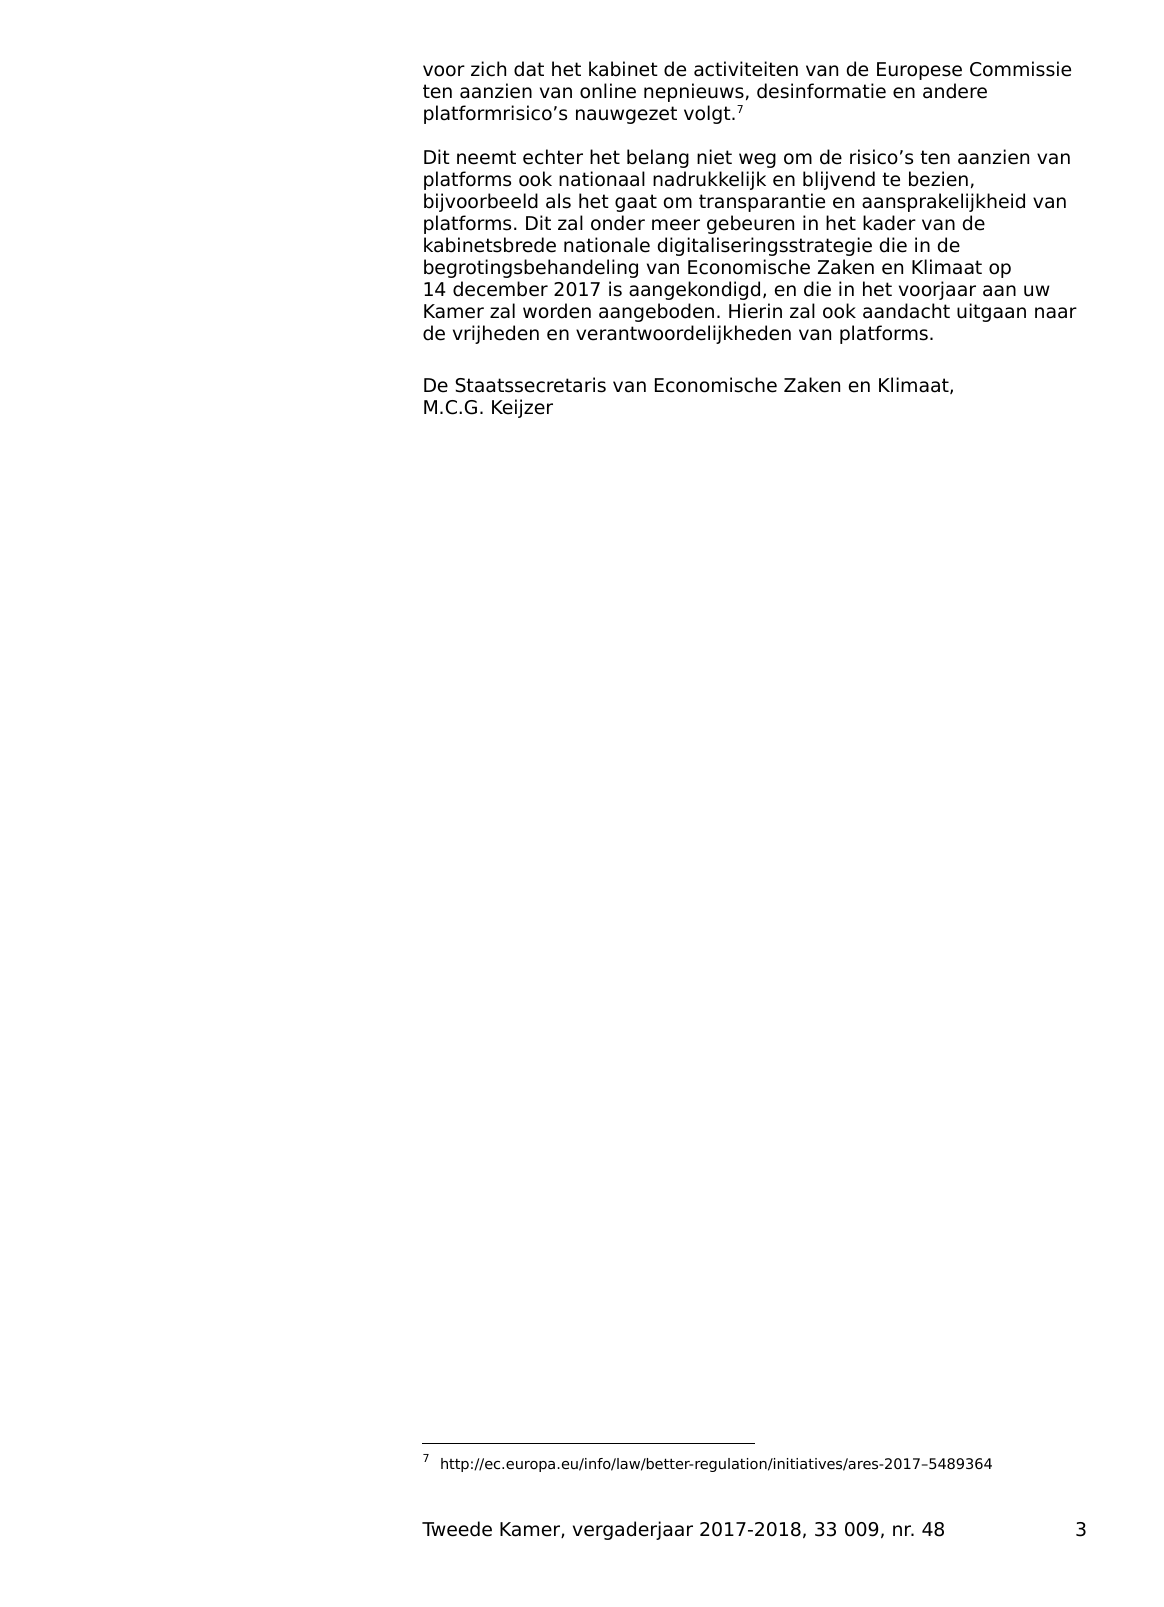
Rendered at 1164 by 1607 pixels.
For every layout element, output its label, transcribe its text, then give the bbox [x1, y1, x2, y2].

text voor zich dat het kabinet de activiteiten van de Europese Commissie ten aanzien van online nepnieuws, desinformatie en andere platformrisico’s nauwgezet volgt. [422, 59, 1087, 125]
text Dit neemt echter het belang niet weg om de risico’s ten aanzien van platforms ook nationaal nadrukkelijk en blijvend te bezien, bijvoorbeeld als het gaat om transparantie en aansprakelijkheid van platforms. Dit zal onder meer gebeuren in het kader van de kabinetsbrede nationale digitaliseringsstrategie die in de begrotingsbehandeling van Economische Zaken en Klimaat op 14 december 2017 is aangekondigd, en die in het voorjaar aan uw Kamer zal worden aangeboden. Hierin zal ook aandacht uitgaan naar de vrijheden en verantwoordelijkheden van platforms. [422, 147, 1087, 345]
text http://ec.europa.eu/info/law/better-regulation/initiatives/ares-2017–5489364 [422, 1452, 1087, 1474]
text De Staatssecretaris van Economische Zaken en Klimaat, M.C.G. Keijzer [422, 375, 1087, 419]
